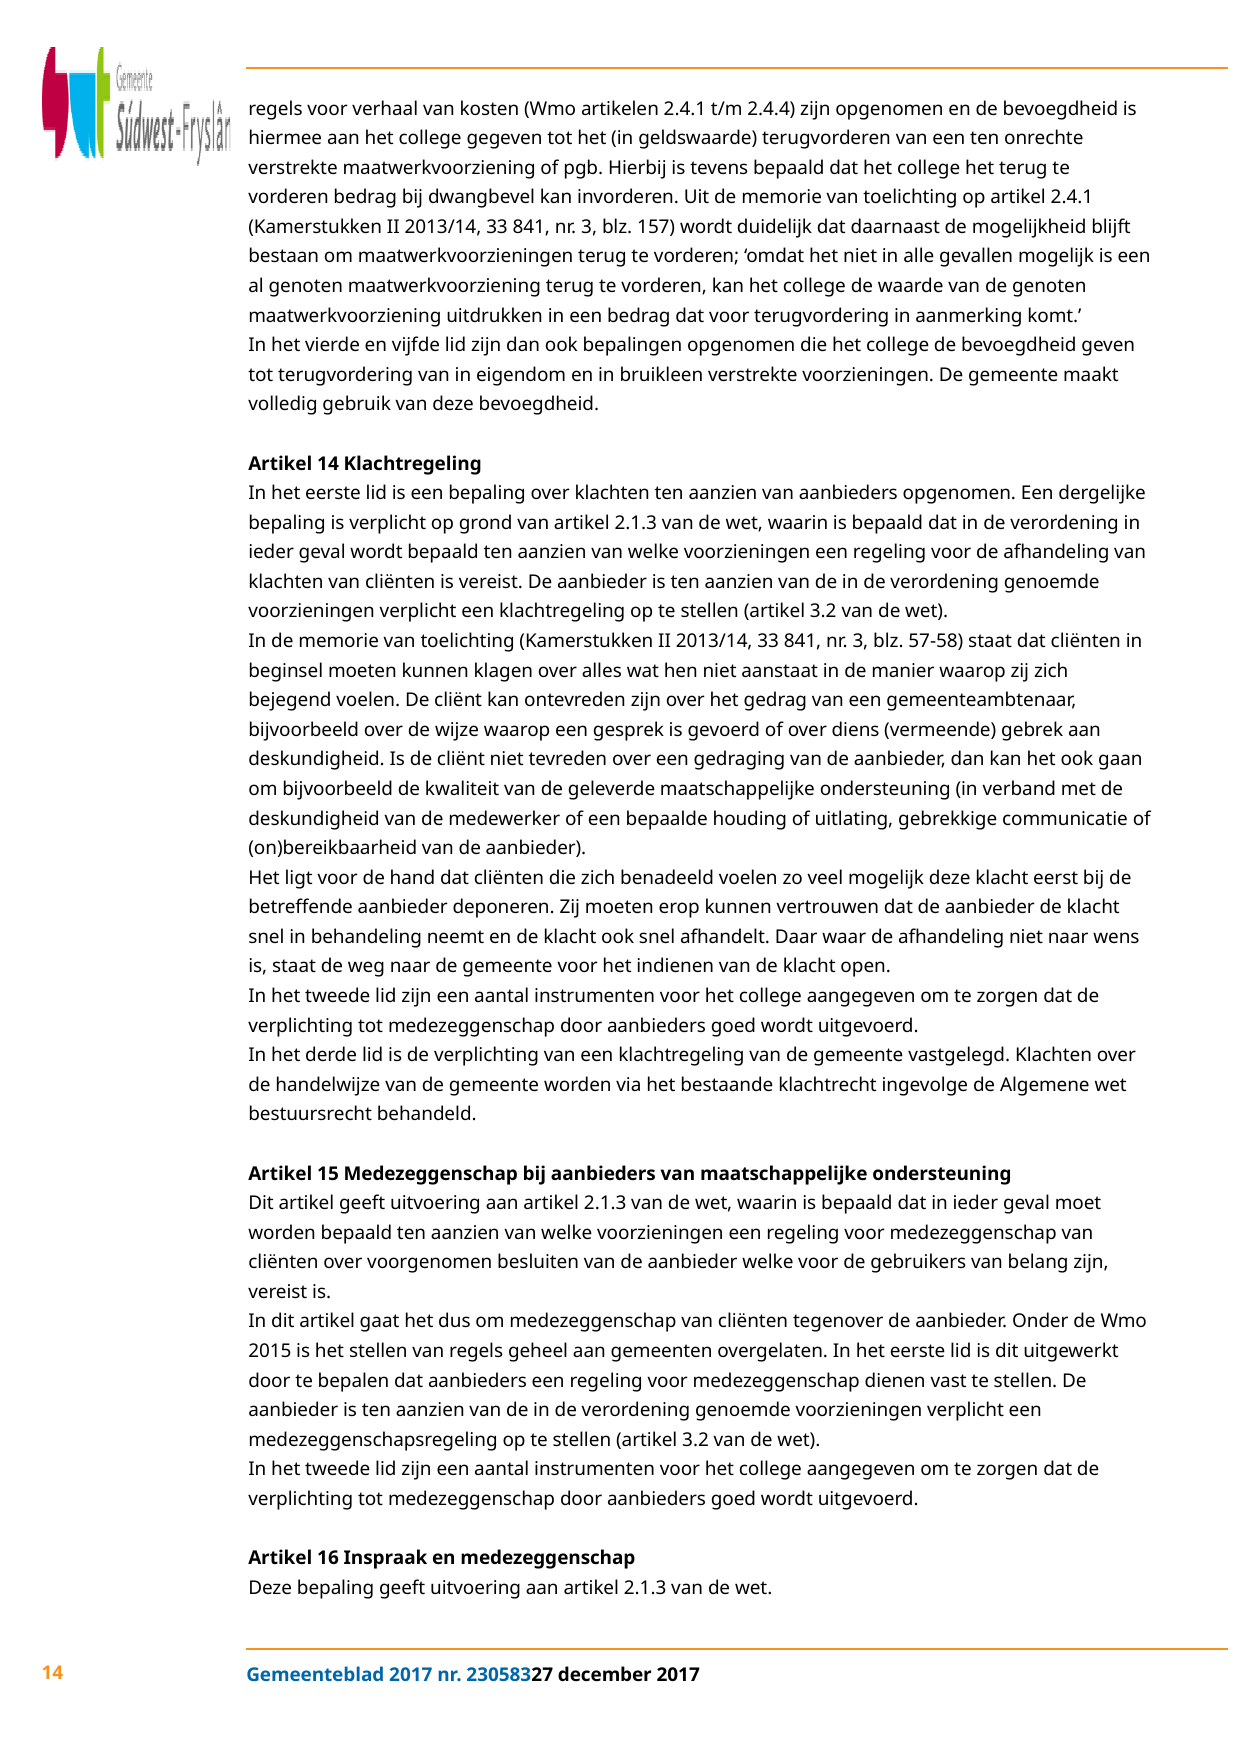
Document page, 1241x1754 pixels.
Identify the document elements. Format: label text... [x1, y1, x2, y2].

text Artikel 14 Klachtregeling [248, 450, 1152, 476]
text Dit artikel geeft uitvoering aan artikel 2.1.3 van de wet, waarin is bepaald dat in ieder geval moet worden bepaald ten aanzien van welke voorzieningen een regeling voor medezeggenschap van cliënten over voorgenomen besluiten van de aanbieder welke voor de gebruikers van belang zijn, vereist is. [248, 1189, 1152, 1304]
text In het eerste lid is een bepaling over klachten ten aanzien van aanbieders opgenomen. Een dergelijke bepaling is verplicht op grond van artikel 2.1.3 van de wet, waarin is bepaald dat in de verordening in ieder geval wordt bepaald ten aanzien van welke voorzieningen een regeling voor de afhandeling van klachten van cliënten is vereist. De aanbieder is ten aanzien van de in de verordening genoemde voorzieningen verplicht een klachtregeling op te stellen (artikel 3.2 van de wet). [248, 479, 1152, 623]
picture [41, 47, 231, 172]
text In dit artikel gaat het dus om medezeggenschap van cliënten tegenover de aanbieder. Onder de Wmo 2015 is het stellen van regels geheel aan gemeenten overgelaten. In het eerste lid is dit uitgewerkt door te bepalen dat aanbieders een regeling voor medezeggenschap dienen vast te stellen. De aanbieder is ten aanzien van de in de verordening genoemde voorzieningen verplicht een medezeggenschapsregeling op te stellen (artikel 3.2 van de wet). [248, 1308, 1152, 1452]
text In het vierde en vijfde lid zijn dan ook bepalingen opgenomen die het college de bevoegdheid geven tot terugvordering van in eigendom en in bruikleen verstrekte voorzieningen. De gemeente maakt volledig gebruik van deze bevoegdheid. [248, 331, 1152, 416]
text Deze bepaling geeft uitvoering aan artikel 2.1.3 van de wet. [248, 1574, 1152, 1600]
text In de memorie van toelichting (Kamerstukken II 2013/14, 33 841, nr. 3, blz. 57-58) staat dat cliënten in beginsel moeten kunnen klagen over alles wat hen niet aanstaat in de manier waarop zij zich bejegend voelen. De cliënt kan ontevreden zijn over het gedrag van een gemeenteambtenaar, bijvoorbeeld over de wijze waarop een gesprek is gevoerd of over diens (vermeende) gebrek aan deskundigheid. Is de cliënt niet tevreden over een gedraging van de aanbieder, dan kan het ook gaan om bijvoorbeeld de kwaliteit van de geleverde maatschappelijke ondersteuning (in verband met de deskundigheid van de medewerker of een bepaalde houding of uitlating, gebrekkige communicatie of (on)bereikbaarheid van de aanbieder). [248, 627, 1152, 860]
text Artikel 16 Inspraak en medezeggenschap [248, 1544, 1152, 1570]
text Artikel 15 Medezeggenschap bij aanbieders van maatschappelijke ondersteuning [248, 1160, 1152, 1186]
text Het ligt voor de hand dat cliënten die zich benadeeld voelen zo veel mogelijk deze klacht eerst bij de betreffende aanbieder deponeren. Zij moeten erop kunnen vertrouwen dat de aanbieder de klacht snel in behandeling neemt en de klacht ook snel afhandelt. Daar waar de afhandeling niet naar wens is, staat de weg naar de gemeente voor het indienen van de klacht open. [248, 864, 1152, 978]
text In het tweede lid zijn een aantal instrumenten voor het college aangegeven om te zorgen dat de verplichting tot medezeggenschap door aanbieders goed wordt uitgevoerd. [248, 982, 1152, 1038]
text In het tweede lid zijn een aantal instrumenten voor het college aangegeven om te zorgen dat de verplichting tot medezeggenschap door aanbieders goed wordt uitgevoerd. [248, 1456, 1152, 1511]
text In het derde lid is de verplichting van een klachtregeling van de gemeente vastgelegd. Klachten over de handelwijze van de gemeente worden via het bestaande klachtrecht ingevolge de Algemene wet bestuursrecht behandeld. [248, 1041, 1152, 1126]
text regels voor verhaal van kosten (Wmo artikelen 2.4.1 t/m 2.4.4) zijn opgenomen en de bevoegdheid is hiermee aan het college gegeven tot het (in geldswaarde) terugvorderen van een ten onrechte verstrekte maatwerkvoorziening of pgb. Hierbij is tevens bepaald dat het college het terug te vorderen bedrag bij dwangbevel kan invorderen. Uit de memorie van toelichting op artikel 2.4.1 (Kamerstukken II 2013/14, 33 841, nr. 3, blz. 157) wordt duidelijk dat daarnaast de mogelijkheid blijft bestaan om maatwerkvoorzieningen terug te vorderen; ‘omdat het niet in alle gevallen mogelijk is een al genoten maatwerkvoorziening terug te vorderen, kan het college de waarde van de genoten maatwerkvoorziening uitdrukken in een bedrag dat voor terugvordering in aanmerking komt.’ [248, 95, 1152, 328]
